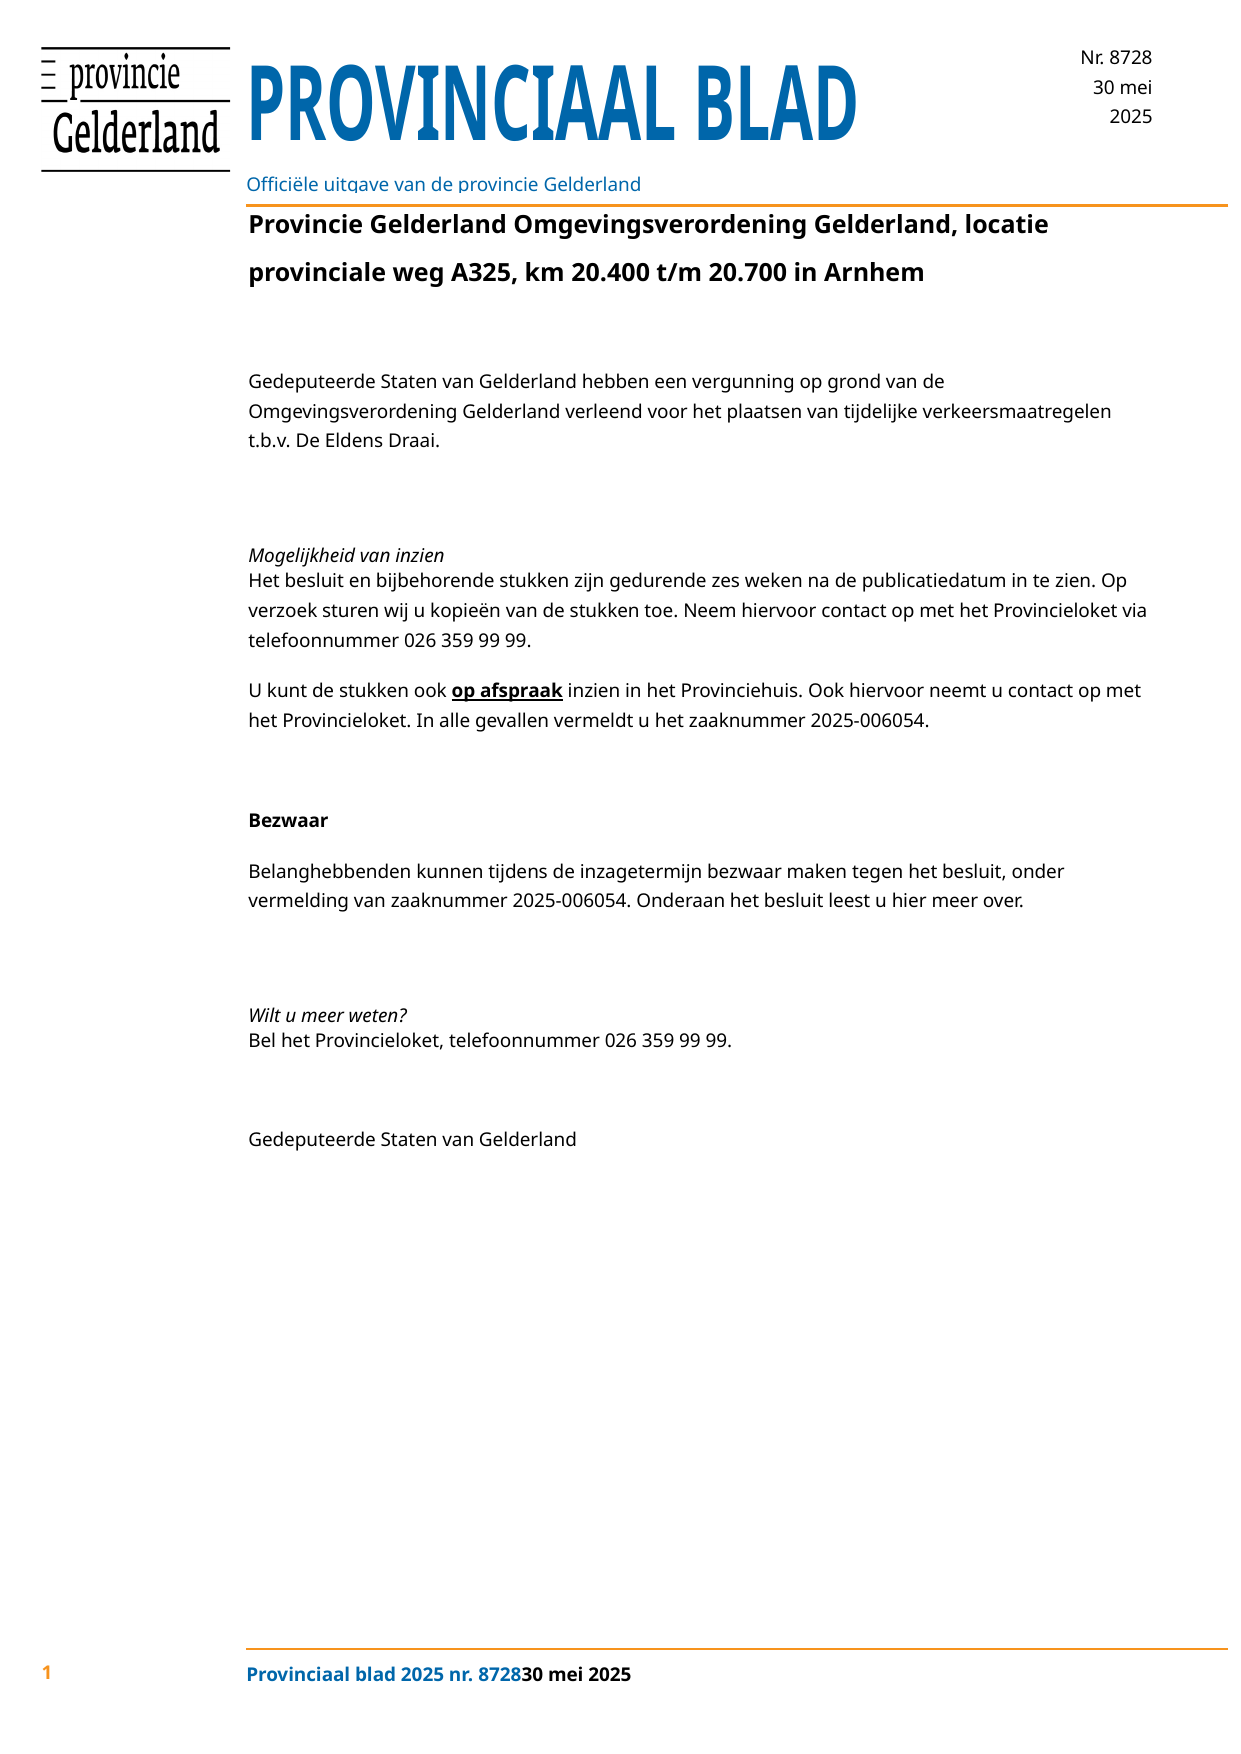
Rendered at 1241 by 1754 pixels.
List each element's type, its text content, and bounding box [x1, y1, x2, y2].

text U kunt de stukken ook op afspraak inzien in het Provinciehuis. Ook hiervoor neemt u contact op met het Provincieloket. In alle gevallen vermeldt u het zaaknummer 2025-006054. [248, 677, 1152, 732]
text Bezwaar [248, 808, 1152, 833]
text Belanghebbenden kunnen tijdens de inzagetermijn bezwaar maken tegen het besluit, onder vermelding van zaaknummer 2025-006054. Onderaan het besluit leest u hier meer over. [248, 858, 1152, 913]
text Bel het Provincieloket, telefoonnummer 026 359 99 99. [248, 1028, 1152, 1053]
text Mogelijkheid van inzien [248, 542, 1152, 568]
text Het besluit en bijbehorende stukken zijn gedurende zes weken na de publicatiedatum in te zien. Op verzoek sturen wij u kopieën van de stukken toe. Neem hiervoor contact op met het Provincieloket via telefoonnummer 026 359 99 99. [248, 568, 1152, 652]
text Gedeputeerde Staten van Gelderland hebben een vergunning op grond van de Omgevingsverordening Gelderland verleend voor het plaatsen van tijdelijke verkeersmaatregelen t.b.v. De Eldens Draai. [248, 368, 1152, 453]
picture [41, 47, 231, 172]
text Gedeputeerde Staten van Gelderland [248, 1126, 1152, 1152]
text Provincie Gelderland Omgevingsverordening Gelderland, locatie provinciale weg A325, km 20.400 t/m 20.700 in Arnhem [248, 207, 1152, 288]
text Wilt u meer weten? [248, 1002, 1152, 1028]
